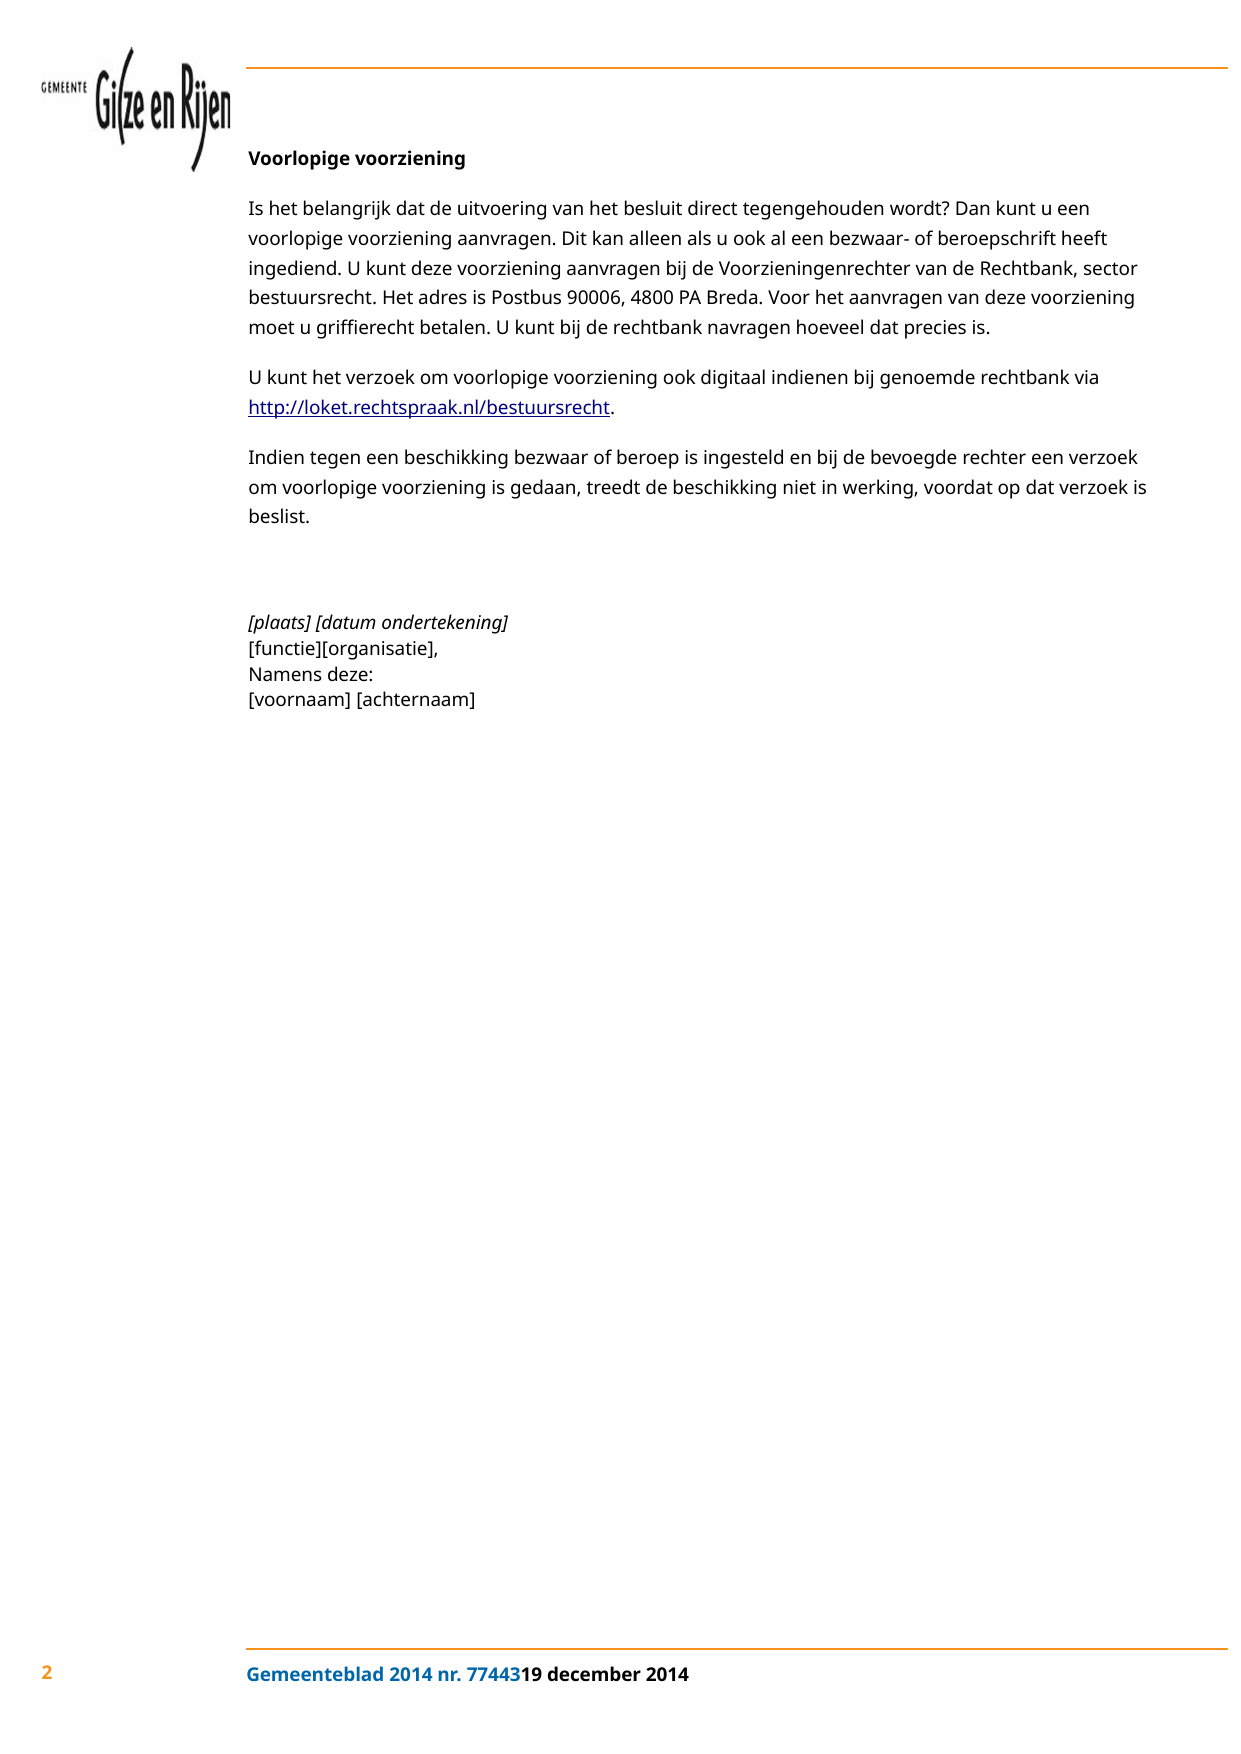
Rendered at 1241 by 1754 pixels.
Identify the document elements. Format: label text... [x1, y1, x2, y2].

text Is het belangrijk dat de uitvoering van het besluit direct tegengehouden wordt? Dan kunt u een voorlopige voorziening aanvragen. Dit kan alleen als u ook al een bezwaar- of beroepschrift heeft ingediend. U kunt deze voorziening aanvragen bij de Voorzieningenrechter van de Rechtbank, sector bestuursrecht. Het adres is Postbus 90006, 4800 PA Breda. Voor het aanvragen van deze voorziening moet u griffierecht betalen. U kunt bij de rechtbank navragen hoeveel dat precies is. [248, 196, 1152, 340]
text Voorlopige voorziening [248, 145, 1152, 171]
text Indien tegen een beschikking bezwaar of beroep is ingesteld en bij de bevoegde rechter een verzoek om voorlopige voorziening is gedaan, treedt de beschikking niet in werking, voordat op dat verzoek is beslist. [248, 444, 1152, 529]
text U kunt het verzoek om voorlopige voorziening ook digitaal indienen bij genoemde rechtbank via http://loket.rechtspraak.nl/bestuursrecht. [248, 364, 1152, 420]
text Namens deze: [248, 661, 1152, 686]
picture [41, 47, 231, 172]
text [voornaam] [achternaam] [248, 686, 1152, 712]
text [functie][organisatie], [248, 635, 1152, 661]
text [plaats] [datum ondertekening] [248, 609, 1152, 635]
